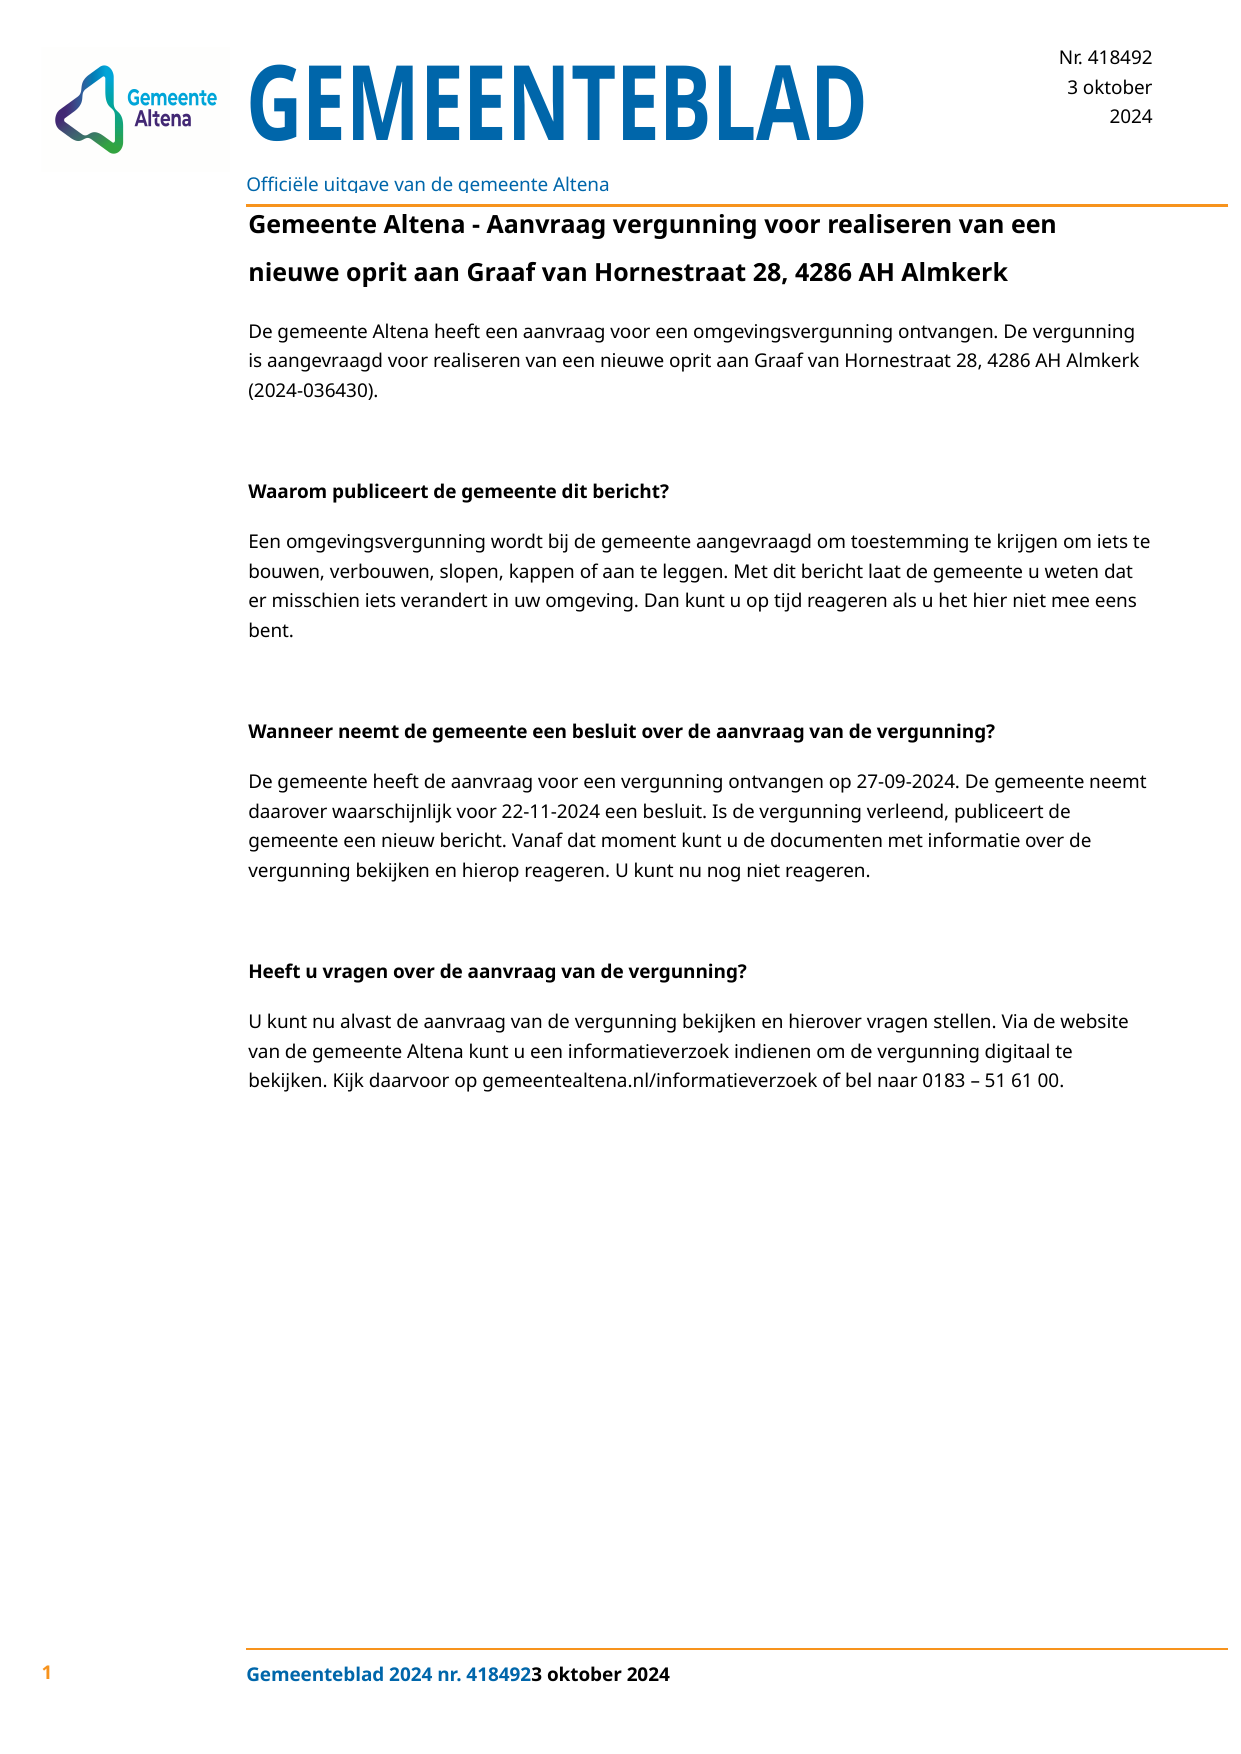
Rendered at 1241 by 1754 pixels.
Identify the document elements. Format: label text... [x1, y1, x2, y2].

text U kunt nu alvast de aanvraag van de vergunning bekijken en hierover vragen stellen. Via de website van de gemeente Altena kunt u een informatieverzoek indienen om de vergunning digitaal te bekijken. Kijk daarvoor op gemeentealtena.nl/informatieverzoek of bel naar 0183 – 51 61 00. [248, 1008, 1152, 1093]
text Wanneer neemt de gemeente een besluit over de aanvraag van de vergunning? [248, 718, 1152, 744]
text Een omgevingsvergunning wordt bij de gemeente aangevraagd om toestemming te krijgen om iets te bouwen, verbouwen, slopen, kappen of aan te leggen. Met dit bericht laat de gemeente u weten dat er misschien iets verandert in uw omgeving. Dan kunt u op tijd reageren als u het hier niet mee eens bent. [248, 528, 1152, 643]
text De gemeente Altena heeft een aanvraag voor een omgevingsvergunning ontvangen. De vergunning is aangevraagd voor realiseren van een nieuwe oprit aan Graaf van Hornestraat 28, 4286 AH Almkerk (2024-036430). [248, 318, 1152, 403]
text Waarom publiceert de gemeente dit bericht? [248, 478, 1152, 504]
text Heeft u vragen over de aanvraag van de vergunning? [248, 958, 1152, 984]
text Gemeente Altena - Aanvraag vergunning voor realiseren van een nieuwe oprit aan Graaf van Hornestraat 28, 4286 AH Almkerk [248, 207, 1152, 288]
picture [41, 47, 231, 172]
text De gemeente heeft de aanvraag voor een vergunning ontvangen op 27-09-2024. De gemeente neemt daarover waarschijnlijk voor 22-11-2024 een besluit. Is de vergunning verleend, publiceert de gemeente een nieuw bericht. Vanaf dat moment kunt u de documenten met informatie over de vergunning bekijken en hierop reageren. U kunt nu nog niet reageren. [248, 768, 1152, 883]
